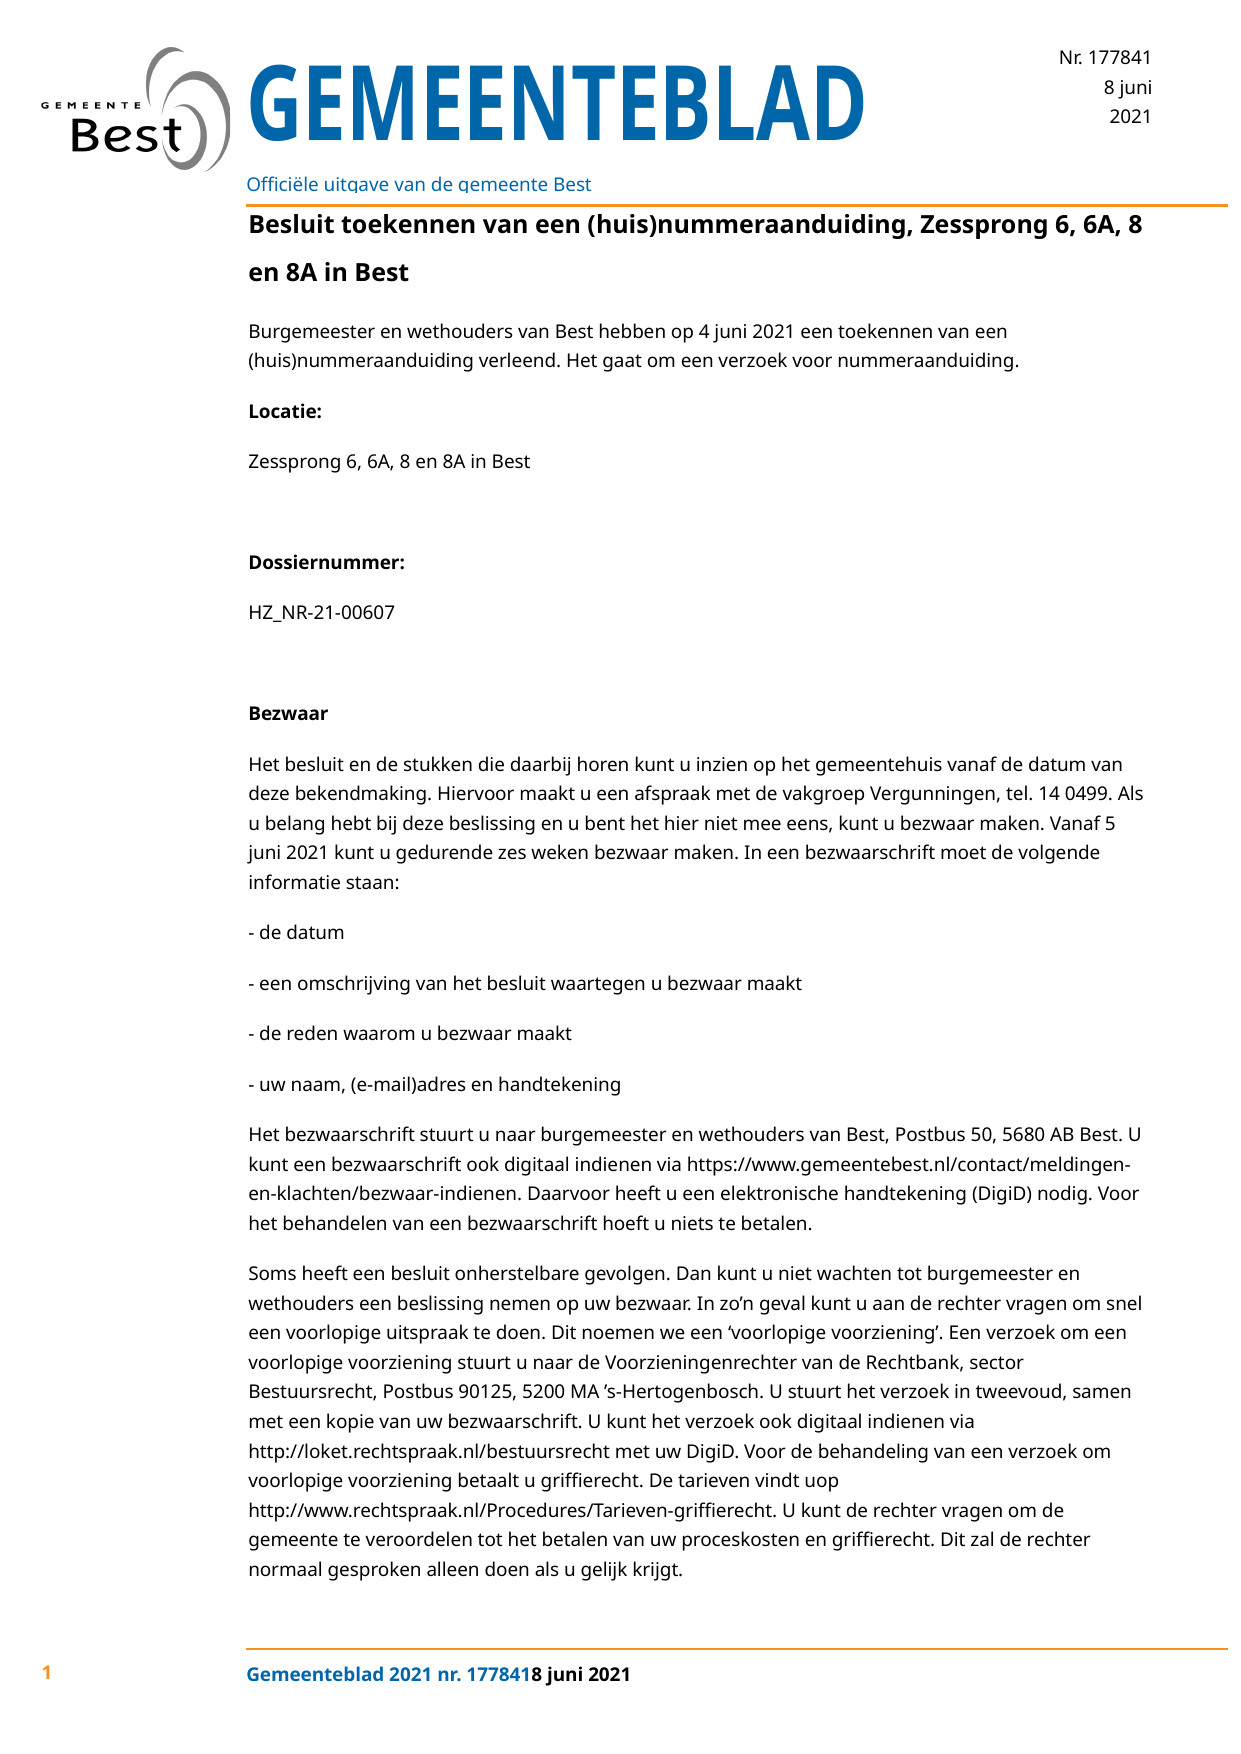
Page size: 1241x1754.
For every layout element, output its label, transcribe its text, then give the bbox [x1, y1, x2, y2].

text Dossiernummer: [248, 549, 1152, 575]
text Het besluit en de stukken die daarbij horen kunt u inzien op het gemeentehuis vanaf de datum van deze bekendmaking. Hiervoor maakt u een afspraak met de vakgroep Vergunningen, tel. 14 0499. Als u belang hebt bij deze beslissing en u bent het hier niet mee eens, kunt u bezwaar maken. Vanaf 5 juni 2021 kunt u gedurende zes weken bezwaar maken. In een bezwaarschrift moet de volgende informatie staan: [248, 751, 1152, 895]
text - uw naam, (e-mail)adres en handtekening [248, 1071, 1152, 1097]
text - de reden waarom u bezwaar maakt [248, 1020, 1152, 1046]
text Bezwaar [248, 700, 1152, 726]
text - de datum [248, 919, 1152, 945]
text Soms heeft een besluit onherstelbare gevolgen. Dan kunt u niet wachten tot burgemeester en wethouders een beslissing nemen op uw bezwaar. In zo’n geval kunt u aan de rechter vragen om snel een voorlopige uitspraak te doen. Dit noemen we een ‘voorlopige voorziening’. Een verzoek om een voorlopige voorziening stuurt u naar de Voorzieningenrechter van de Rechtbank, sector Bestuursrecht, Postbus 90125, 5200 MA ’s-Hertogenbosch. U stuurt het verzoek in tweevoud, samen met een kopie van uw bezwaarschrift. U kunt het verzoek ook digitaal indienen via http://loket.rechtspraak.nl/bestuursrecht met uw DigiD. Voor de behandeling van een verzoek om voorlopige voorziening betaalt u griffierecht. De tarieven vindt uop http://www.rechtspraak.nl/Procedures/Tarieven-griffierecht. U kunt de rechter vragen om de gemeente te veroordelen tot het betalen van uw proceskosten en griffierecht. Dit zal de rechter normaal gesproken alleen doen als u gelijk krijgt. [248, 1260, 1152, 1582]
text Zessprong 6, 6A, 8 en 8A in Best [248, 448, 1152, 474]
text Het bezwaarschrift stuurt u naar burgemeester en wethouders van Best, Postbus 50, 5680 AB Best. U kunt een bezwaarschrift ook digitaal indienen via https://www.gemeentebest.nl/contact/meldingen-en-klachten/bezwaar-indienen. Daarvoor heeft u een elektronische handtekening (DigiD) nodig. Voor het behandelen van een bezwaarschrift hoeft u niets te betalen. [248, 1121, 1152, 1236]
text HZ_NR-21-00607 [248, 599, 1152, 625]
picture [41, 47, 231, 172]
text Besluit toekennen van een (huis)nummeraanduiding, Zessprong 6, 6A, 8 en 8A in Best [248, 207, 1152, 288]
text - een omschrijving van het besluit waartegen u bezwaar maakt [248, 970, 1152, 996]
text Burgemeester en wethouders van Best hebben op 4 juni 2021 een toekennen van een (huis)nummeraanduiding verleend. Het gaat om een verzoek voor nummeraanduiding. [248, 318, 1152, 373]
text Locatie: [248, 398, 1152, 424]
